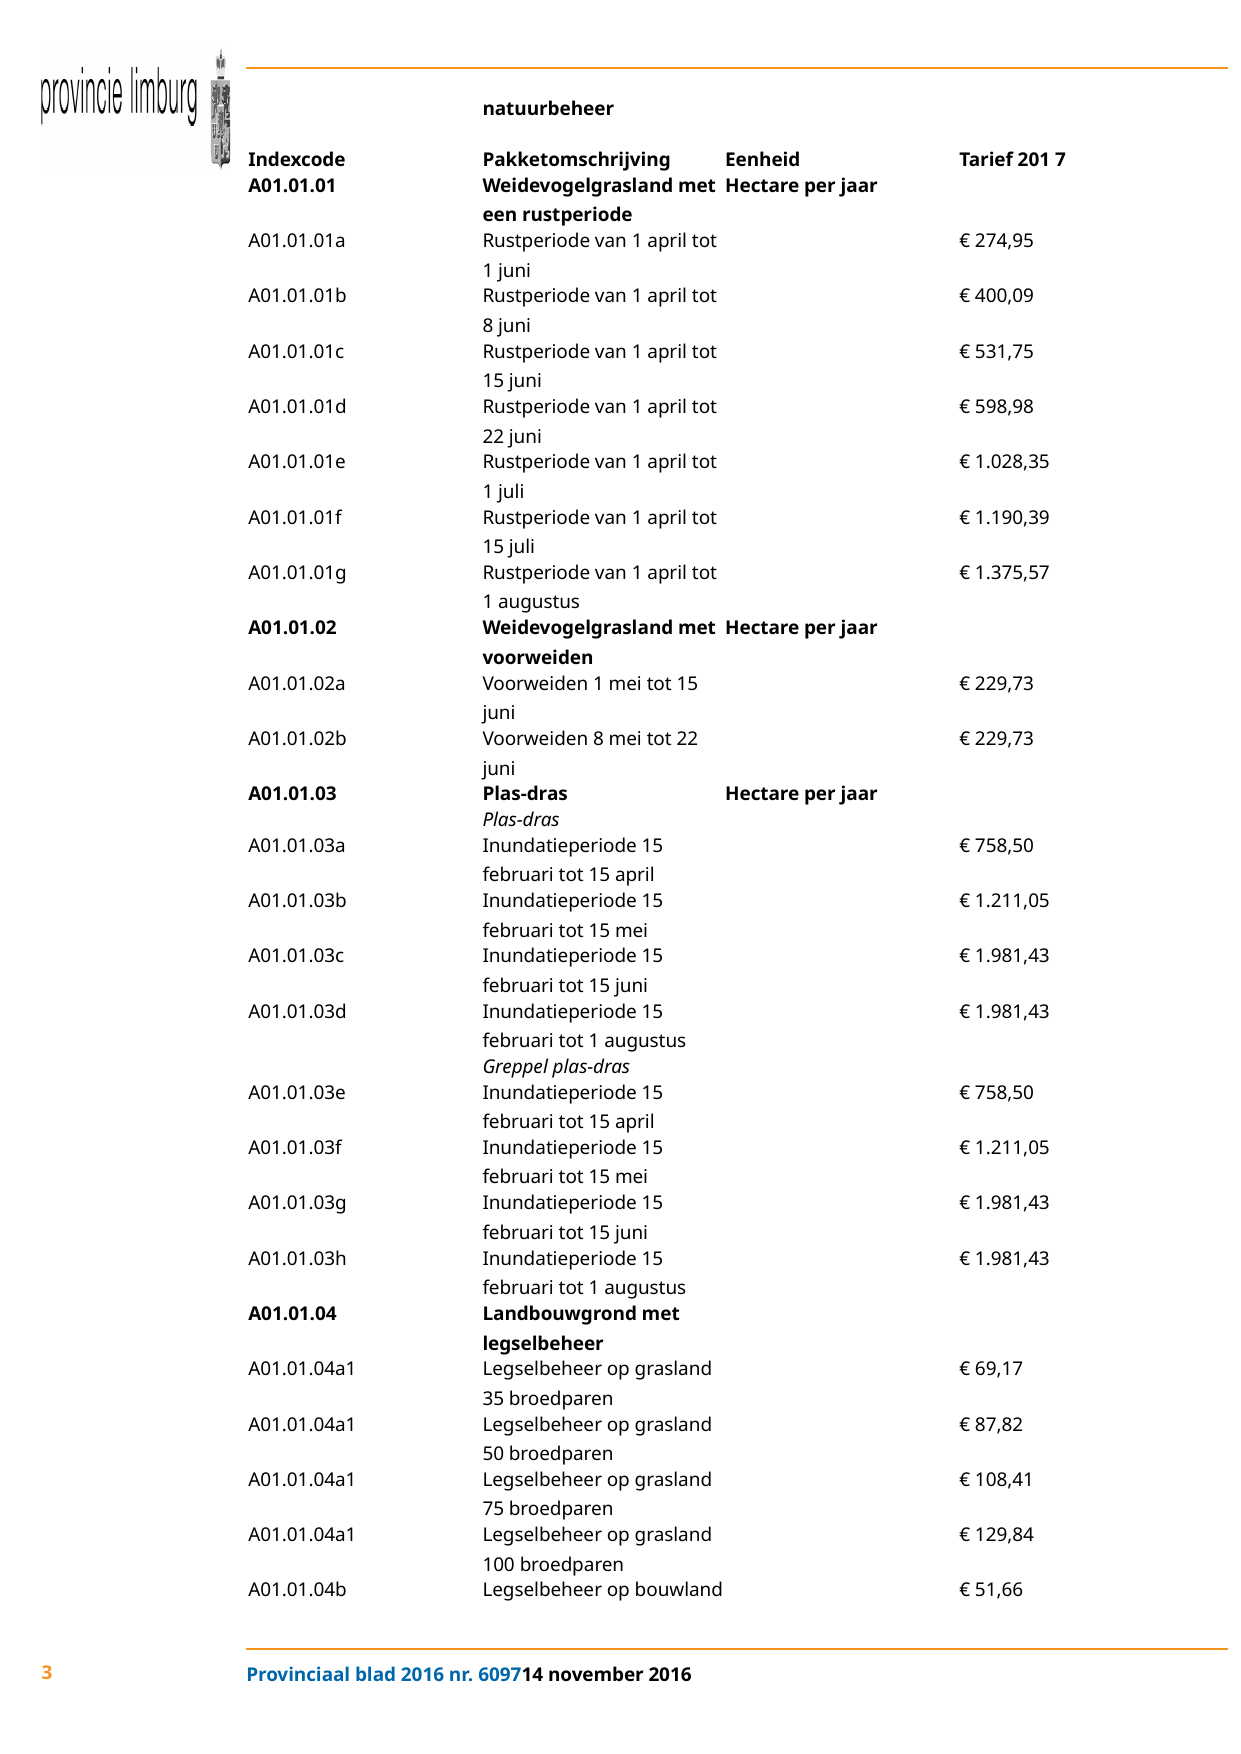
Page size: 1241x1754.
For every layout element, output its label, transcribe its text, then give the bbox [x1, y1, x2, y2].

table_cell A01.01.03g [248, 1190, 482, 1245]
table_cell € 531,75 [959, 338, 1152, 393]
table_cell [725, 1355, 959, 1411]
table_cell Plas-dras [482, 780, 725, 806]
table_cell Greppel plas-dras [482, 1053, 725, 1079]
table_cell Inundatieperiode 15 februari tot 1 augustus [482, 998, 725, 1053]
table_cell A01.01.04a1 [248, 1466, 482, 1521]
table_cell A01.01.03a [248, 832, 482, 887]
table_cell [725, 1053, 959, 1079]
table_cell Inundatieperiode 15 februari tot 1 augustus [482, 1245, 725, 1300]
table_cell [725, 670, 959, 725]
table_cell Legselbeheer op bouwland [482, 1577, 725, 1602]
table_cell [725, 1190, 959, 1245]
table_cell € 274,95 [959, 227, 1152, 283]
table_header [959, 95, 1152, 121]
table_cell [725, 1466, 959, 1521]
table_cell [248, 1053, 482, 1079]
table_cell € 229,73 [959, 670, 1152, 725]
table_header [248, 95, 482, 121]
table_cell [725, 338, 959, 393]
table_cell Tarief 201 7 [959, 146, 1152, 172]
table_cell A01.01.01e [248, 449, 482, 504]
table_cell € 598,98 [959, 393, 1152, 448]
table_cell [959, 615, 1152, 670]
table_cell [725, 1300, 959, 1355]
table_cell Plas-dras [482, 806, 725, 832]
table_cell Rustperiode van 1 april tot 1 augustus [482, 559, 725, 614]
table_cell [725, 1134, 959, 1189]
table_cell A01.01.03c [248, 943, 482, 998]
table_cell € 1.981,43 [959, 943, 1152, 998]
table_cell Legselbeheer op grasland 100 broedparen [482, 1521, 725, 1577]
table_cell € 229,73 [959, 725, 1152, 780]
table_cell [725, 832, 959, 887]
table_cell Hectare per jaar [725, 780, 959, 806]
table_cell Indexcode [248, 146, 482, 172]
table_cell € 1.981,43 [959, 998, 1152, 1053]
table_cell [725, 121, 959, 146]
table_cell A01.01.04 [248, 1300, 482, 1355]
table_cell A01.01.03f [248, 1134, 482, 1189]
table_cell [725, 393, 959, 448]
table_cell [725, 887, 959, 942]
table_header [725, 95, 959, 121]
table_cell [725, 998, 959, 1053]
table_cell Inundatieperiode 15 februari tot 15 mei [482, 1134, 725, 1189]
table_cell Rustperiode van 1 april tot 15 juli [482, 504, 725, 559]
table_cell A01.01.01d [248, 393, 482, 448]
table_cell Inundatieperiode 15 februari tot 15 mei [482, 887, 725, 942]
table_cell [725, 1411, 959, 1466]
table_cell A01.01.01b [248, 283, 482, 338]
table_cell A01.01.03h [248, 1245, 482, 1300]
table_cell € 108,41 [959, 1466, 1152, 1521]
table_cell [725, 283, 959, 338]
table_cell [959, 172, 1152, 227]
table_cell Voorweiden 8 mei tot 22 juni [482, 725, 725, 780]
table_cell Weidevogelgrasland met voorweiden [482, 615, 725, 670]
table_cell Rustperiode van 1 april tot 15 juni [482, 338, 725, 393]
table_cell € 69,17 [959, 1355, 1152, 1411]
table_cell € 400,09 [959, 283, 1152, 338]
table_cell Inundatieperiode 15 februari tot 15 juni [482, 943, 725, 998]
table_cell [959, 780, 1152, 806]
table_cell [959, 121, 1152, 146]
table_cell Rustperiode van 1 april tot 8 juni [482, 283, 725, 338]
table_cell [725, 1521, 959, 1577]
table_cell A01.01.01f [248, 504, 482, 559]
table_cell Rustperiode van 1 april tot 22 juni [482, 393, 725, 448]
table_cell Hectare per jaar [725, 172, 959, 227]
table_cell € 1.028,35 [959, 449, 1152, 504]
table_header natuurbeheer [482, 95, 725, 121]
table_cell [725, 943, 959, 998]
table_cell A01.01.03 [248, 780, 482, 806]
table_cell [725, 559, 959, 614]
table_cell Inundatieperiode 15 februari tot 15 juni [482, 1190, 725, 1245]
table_cell € 1.211,05 [959, 887, 1152, 942]
table_cell [725, 1245, 959, 1300]
table_cell Landbouwgrond met legselbeheer [482, 1300, 725, 1355]
table_cell [725, 504, 959, 559]
table_cell A01.01.04a1 [248, 1411, 482, 1466]
table_cell Rustperiode van 1 april tot 1 juli [482, 449, 725, 504]
table_cell € 129,84 [959, 1521, 1152, 1577]
table_cell [725, 725, 959, 780]
table_cell [725, 806, 959, 832]
table_cell Legselbeheer op grasland 50 broedparen [482, 1411, 725, 1466]
table_cell € 87,82 [959, 1411, 1152, 1466]
table_cell A01.01.04a1 [248, 1521, 482, 1577]
table_cell Legselbeheer op grasland 75 broedparen [482, 1466, 725, 1521]
table_cell A01.01.03d [248, 998, 482, 1053]
table_cell [725, 449, 959, 504]
table_cell Inundatieperiode 15 februari tot 15 april [482, 832, 725, 887]
table_cell [725, 1577, 959, 1602]
table_cell € 1.981,43 [959, 1245, 1152, 1300]
table_cell A01.01.03b [248, 887, 482, 942]
table_cell € 758,50 [959, 832, 1152, 887]
table_cell € 1.375,57 [959, 559, 1152, 614]
table_cell A01.01.01a [248, 227, 482, 283]
table_cell [959, 1300, 1152, 1355]
table_cell A01.01.03e [248, 1079, 482, 1134]
table_cell € 758,50 [959, 1079, 1152, 1134]
table_cell Weidevogelgrasland met een rustperiode [482, 172, 725, 227]
table_cell [725, 1079, 959, 1134]
table_cell Voorweiden 1 mei tot 15 juni [482, 670, 725, 725]
table_cell A01.01.01g [248, 559, 482, 614]
table_cell A01.01.02b [248, 725, 482, 780]
picture [41, 47, 231, 172]
table_cell [248, 121, 482, 146]
table_cell Pakketomschrijving [482, 146, 725, 172]
table_cell A01.01.04a1 [248, 1355, 482, 1411]
table_cell A01.01.04b [248, 1577, 482, 1602]
table_cell A01.01.01c [248, 338, 482, 393]
table_cell [248, 806, 482, 832]
table_cell € 51,66 [959, 1577, 1152, 1602]
table_cell € 1.211,05 [959, 1134, 1152, 1189]
table_cell Hectare per jaar [725, 615, 959, 670]
table_cell Rustperiode van 1 april tot 1 juni [482, 227, 725, 283]
table_cell € 1.981,43 [959, 1190, 1152, 1245]
table_cell [959, 806, 1152, 832]
table_cell A01.01.02 [248, 615, 482, 670]
table_cell [482, 121, 725, 146]
table_cell Eenheid [725, 146, 959, 172]
table_cell [959, 1053, 1152, 1079]
table_cell A01.01.02a [248, 670, 482, 725]
table_cell € 1.190,39 [959, 504, 1152, 559]
table_cell A01.01.01 [248, 172, 482, 227]
table_cell Inundatieperiode 15 februari tot 15 april [482, 1079, 725, 1134]
table_cell Legselbeheer op grasland 35 broedparen [482, 1355, 725, 1411]
table_cell [725, 227, 959, 283]
